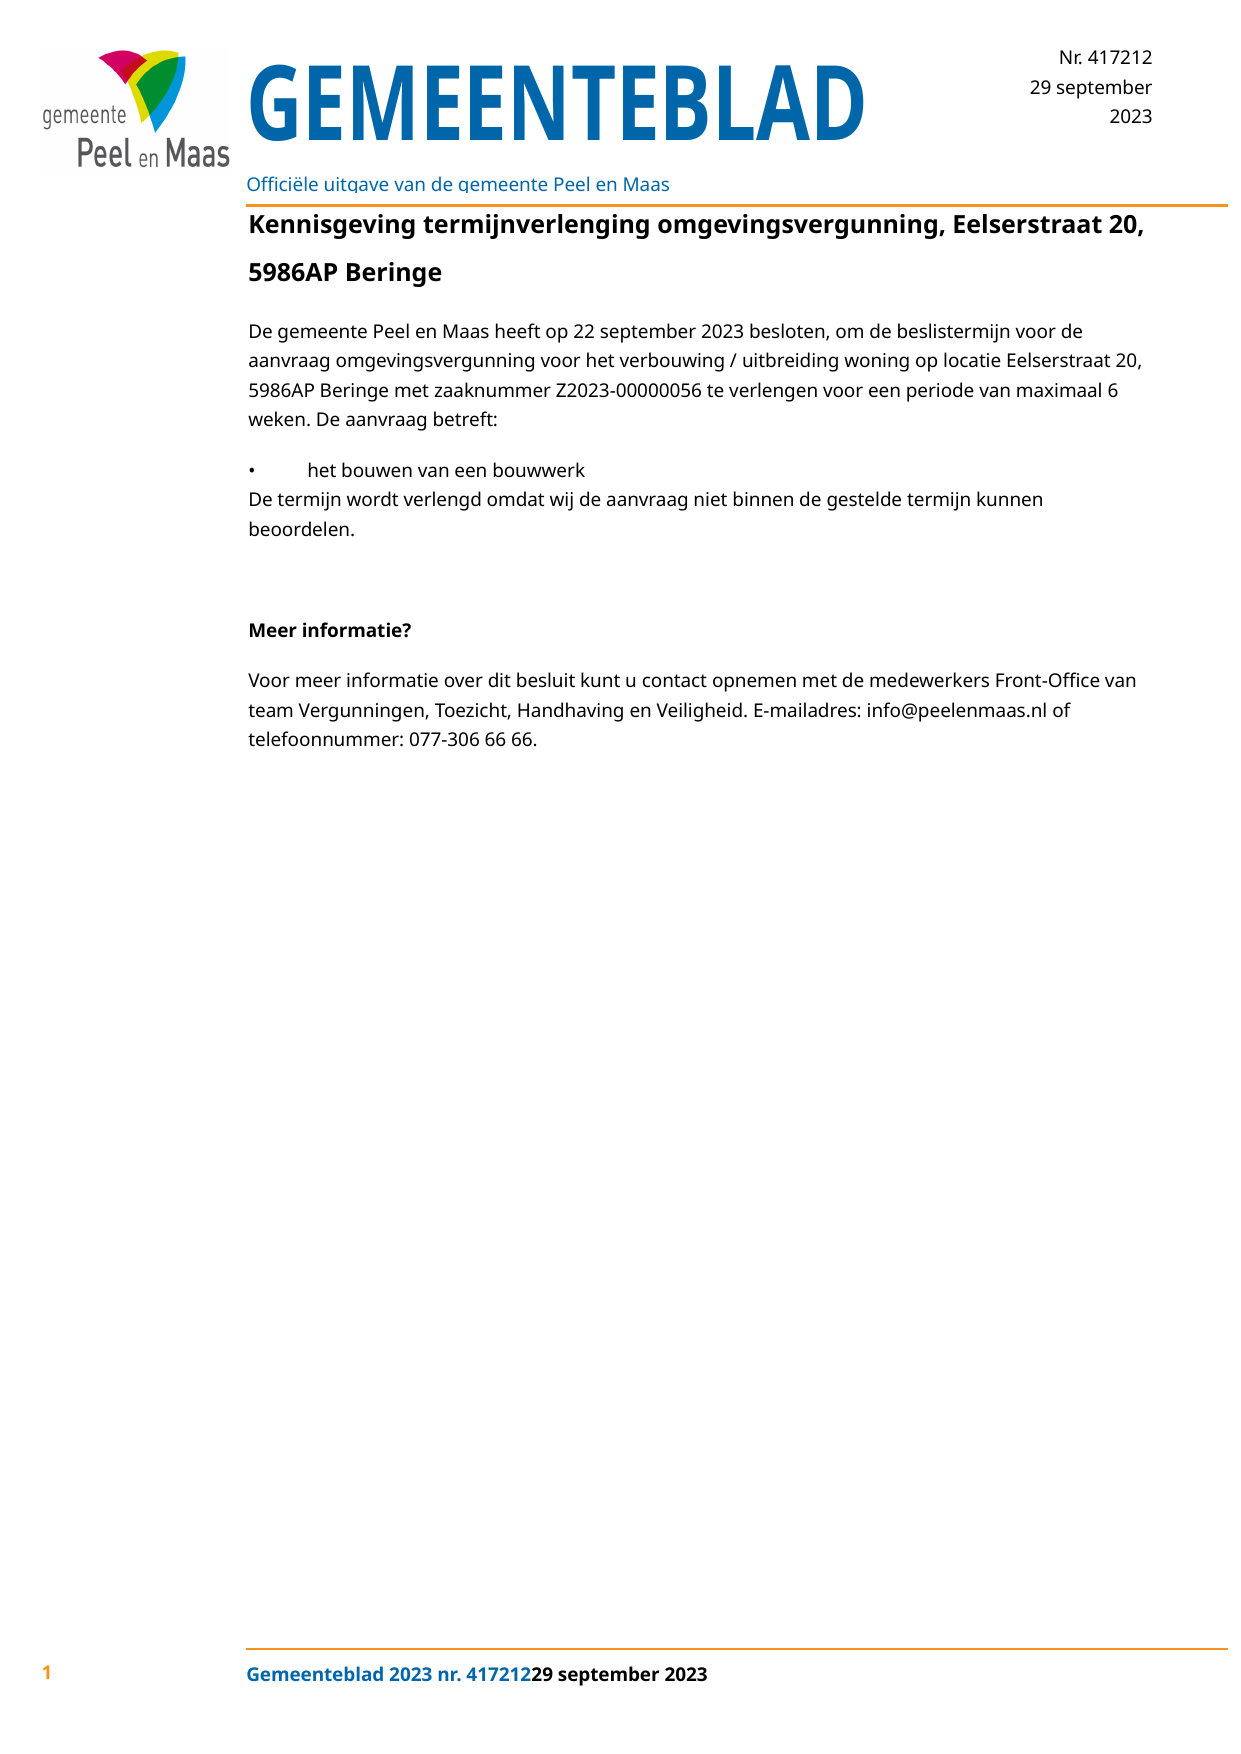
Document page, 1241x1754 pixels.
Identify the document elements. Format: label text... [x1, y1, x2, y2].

text De gemeente Peel en Maas heeft op 22 september 2023 besloten, om de beslistermijn voor de aanvraag omgevingsvergunning voor het verbouwing / uitbreiding woning op locatie Eelserstraat 20, 5986AP Beringe met zaaknummer Z2023-00000056 te verlengen voor een periode van maximaal 6 weken. De aanvraag betreft: [248, 318, 1152, 432]
text Meer informatie? [248, 617, 1152, 643]
picture [41, 47, 231, 172]
text Kennisgeving termijnverlenging omgevingsvergunning, Eelserstraat 20, 5986AP Beringe [248, 207, 1152, 288]
text De termijn wordt verlengd omdat wij de aanvraag niet binnen de gestelde termijn kunnen beoordelen. [248, 487, 1152, 542]
list het bouwen van een bouwwerk [248, 457, 1152, 483]
text Voor meer informatie over dit besluit kunt u contact opnemen met de medewerkers Front-Office van team Vergunningen, Toezicht, Handhaving en Veiligheid. E-mailadres: info@peelenmaas.nl of telefoonnummer: 077-306 66 66. [248, 667, 1152, 752]
